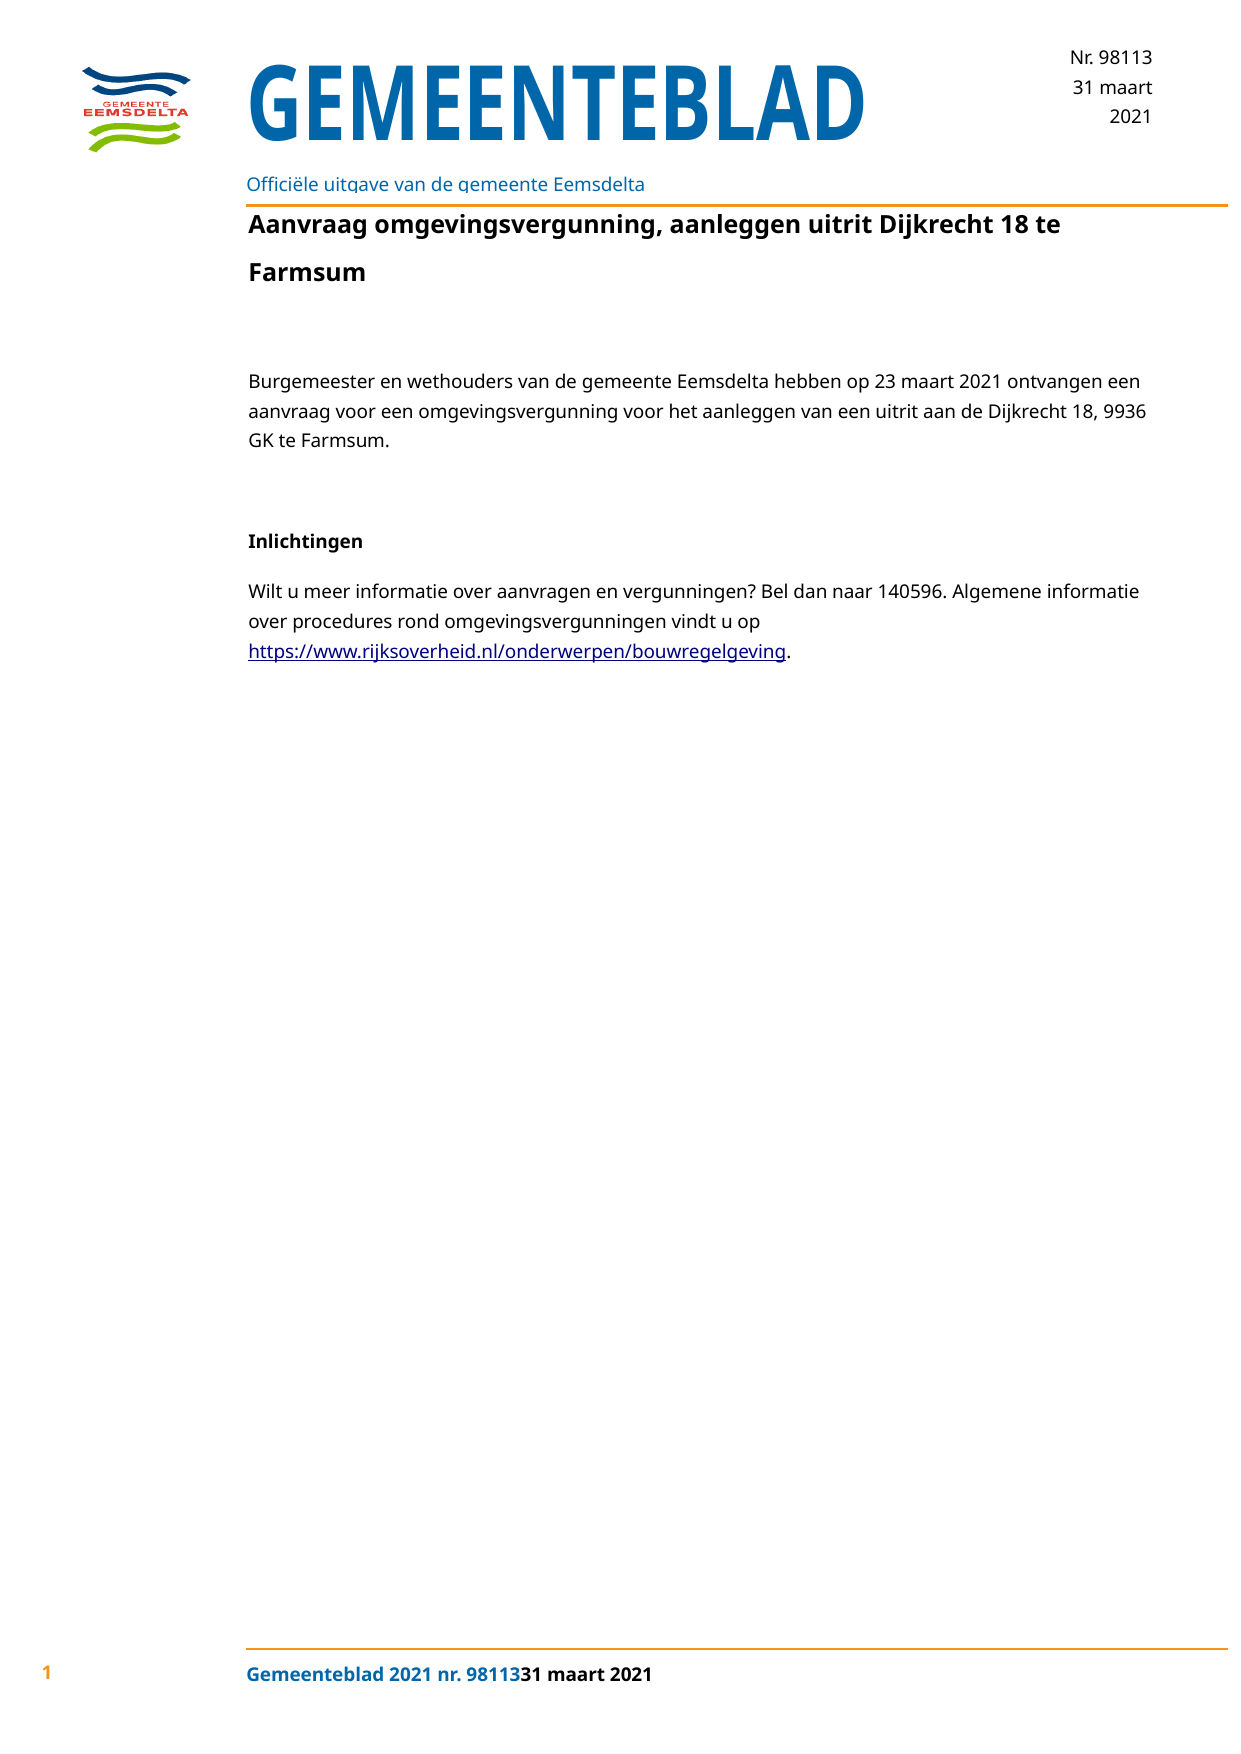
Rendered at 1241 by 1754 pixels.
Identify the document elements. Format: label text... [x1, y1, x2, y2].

picture [41, 47, 231, 172]
text Aanvraag omgevingsvergunning, aanleggen uitrit Dijkrecht 18 te Farmsum [248, 207, 1152, 288]
text Burgemeester en wethouders van de gemeente Eemsdelta hebben op 23 maart 2021 ontvangen een aanvraag voor een omgevingsvergunning voor het aanleggen van een uitrit aan de Dijkrecht 18, 9936 GK te Farmsum. [248, 368, 1152, 453]
text Inlichtingen [248, 528, 1152, 554]
text Wilt u meer informatie over aanvragen en vergunningen? Bel dan naar 140596. Algemene informatie over procedures rond omgevingsvergunningen vindt u op https://www.rijksoverheid.nl/onderwerpen/bouwregelgeving. [248, 579, 1152, 664]
